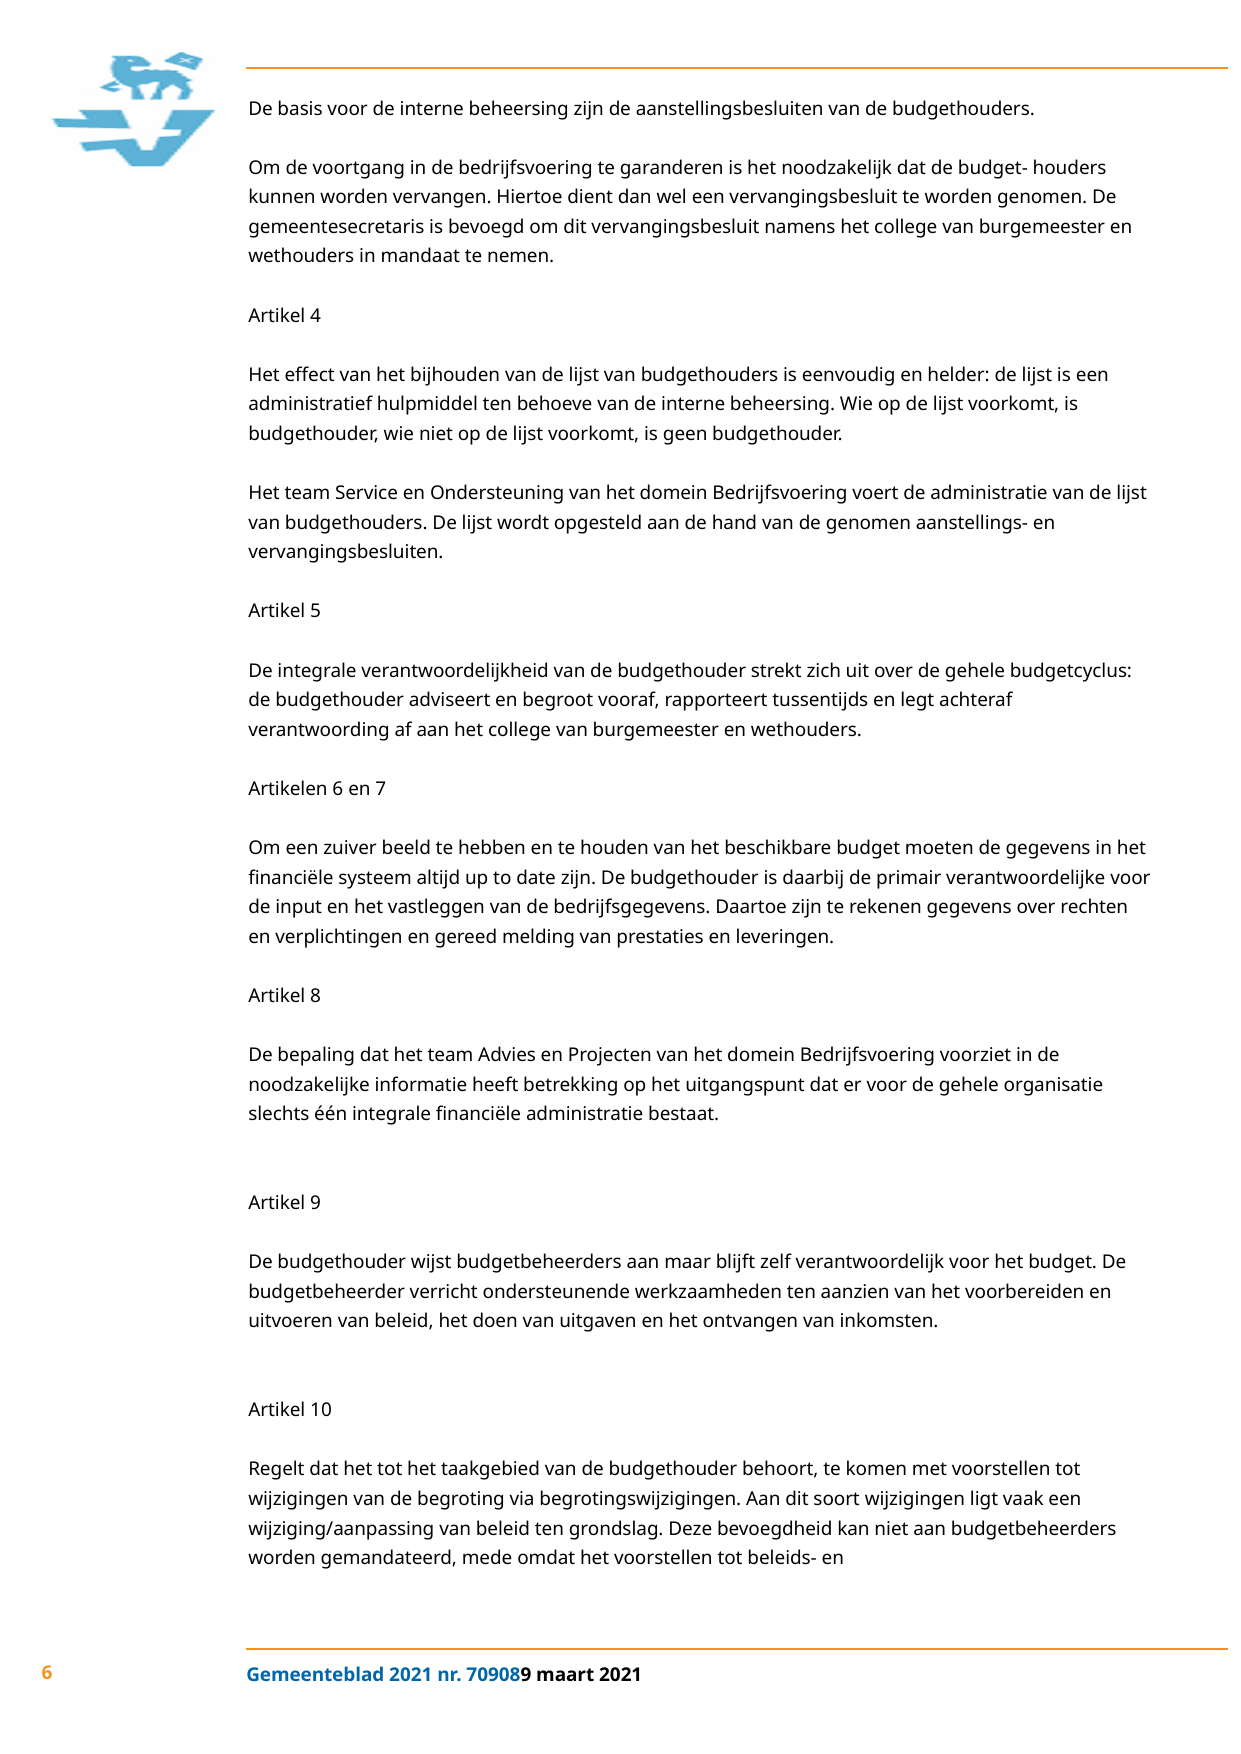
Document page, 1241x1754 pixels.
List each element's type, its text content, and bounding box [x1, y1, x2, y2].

text De budgethouder wijst budgetbeheerders aan maar blijft zelf verantwoordelijk voor het budget. De budgetbeheerder verricht ondersteunende werkzaamheden ten aanzien van het voorbereiden en uitvoeren van beleid, het doen van uitgaven en het ontvangen van inkomsten. [248, 1248, 1152, 1333]
picture [41, 47, 231, 172]
text Om een zuiver beeld te hebben en te houden van het beschikbare budget moeten de gegevens in het financiële systeem altijd up to date zijn. De budgethouder is daarbij de primair verantwoordelijke voor de input en het vastleggen van de bedrijfsgegevens. Daartoe zijn te rekenen gegevens over rechten en verplichtingen en gereed melding van prestaties en leveringen. [248, 834, 1152, 949]
text Artikel 8 [248, 982, 1152, 1008]
text Artikel 9 [248, 1189, 1152, 1215]
text Artikel 5 [248, 598, 1152, 623]
text Artikel 10 [248, 1396, 1152, 1422]
text De basis voor de interne beheersing zijn de aanstellingsbesluiten van de budgethouders. [248, 95, 1152, 121]
text De bepaling dat het team Advies en Projecten van het domein Bedrijfsvoering voorziet in de noodzakelijke informatie heeft betrekking op het uitgangspunt dat er voor de gehele organisatie slechts één integrale financiële administratie bestaat. [248, 1041, 1152, 1126]
text Artikelen 6 en 7 [248, 775, 1152, 801]
text Artikel 4 [248, 302, 1152, 328]
text Het effect van het bijhouden van de lijst van budgethouders is eenvoudig en helder: de lijst is een administratief hulpmiddel ten behoeve van de interne beheersing. Wie op de lijst voorkomt, is budgethouder, wie niet op de lijst voorkomt, is geen budgethouder. [248, 361, 1152, 446]
text Om de voortgang in de bedrijfsvoering te garanderen is het noodzakelijk dat de budget- houders kunnen worden vervangen. Hiertoe dient dan wel een vervangingsbesluit te worden genomen. De gemeentesecretaris is bevoegd om dit vervangingsbesluit namens het college van burgemeester en wethouders in mandaat te nemen. [248, 154, 1152, 268]
text Het team Service en Ondersteuning van het domein Bedrijfsvoering voert de administratie van de lijst van budgethouders. De lijst wordt opgesteld aan de hand van de genomen aanstellings- en vervangingsbesluiten. [248, 479, 1152, 564]
text De integrale verantwoordelijkheid van de budgethouder strekt zich uit over de gehele budgetcyclus: de budgethouder adviseert en begroot vooraf, rapporteert tussentijds en legt achteraf verantwoording af aan het college van burgemeester en wethouders. [248, 657, 1152, 742]
text Regelt dat het tot het taakgebied van de budgethouder behoort, te komen met voorstellen tot wijzigingen van de begroting via begrotingswijzigingen. Aan dit soort wijzigingen ligt vaak een wijziging/aanpassing van beleid ten grondslag. Deze bevoegdheid kan niet aan budgetbeheerders worden gemandateerd, mede omdat het voorstellen tot beleids- en [248, 1456, 1152, 1570]
